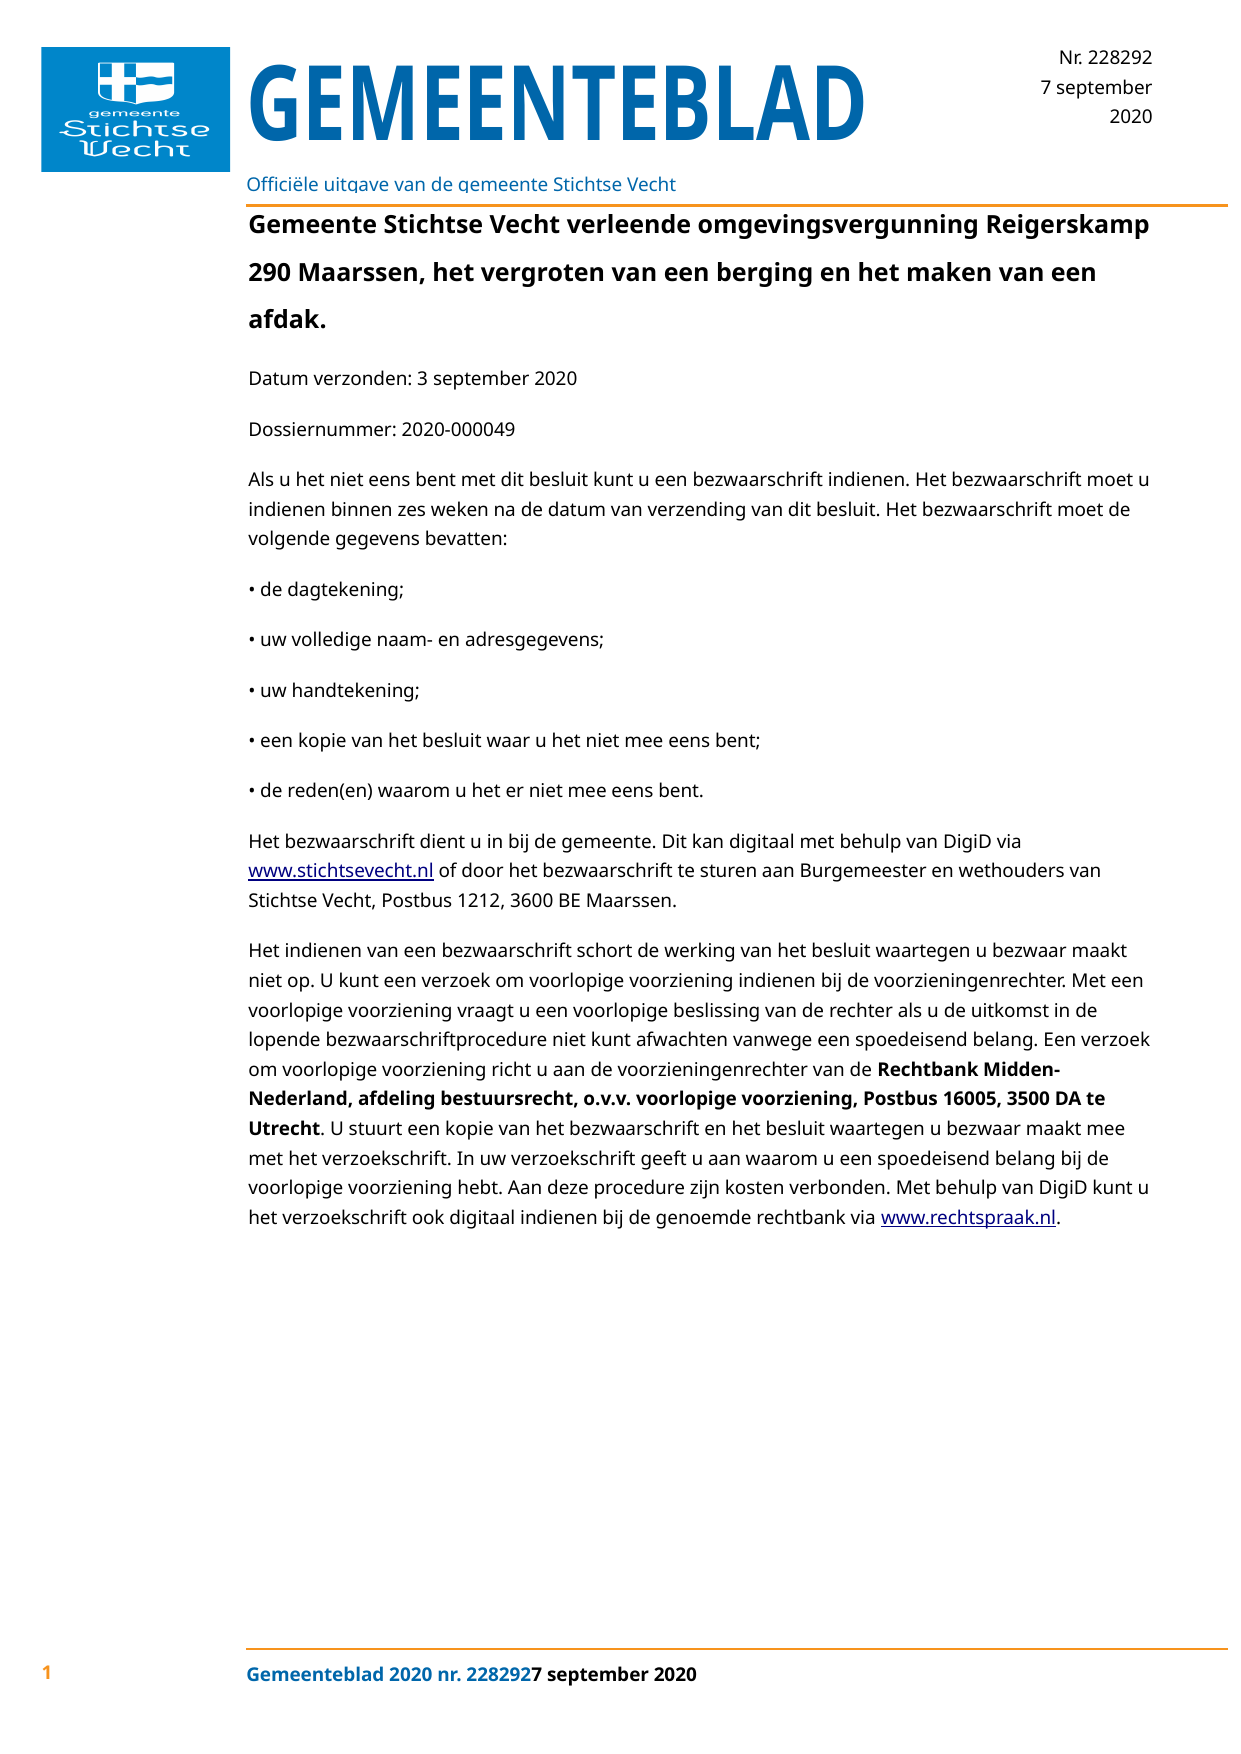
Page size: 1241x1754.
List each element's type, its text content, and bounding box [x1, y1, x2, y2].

text • een kopie van het besluit waar u het niet mee eens bent; [248, 727, 1152, 753]
text Dossiernummer: 2020-000049 [248, 416, 1152, 442]
text Datum verzonden: 3 september 2020 [248, 366, 1152, 391]
text Als u het niet eens bent met dit besluit kunt u een bezwaarschrift indienen. Het bezwaarschrift moet u indienen binnen zes weken na de datum van verzending van dit besluit. Het bezwaarschrift moet de volgende gegevens bevatten: [248, 466, 1152, 551]
picture [99, 63, 135, 101]
picture [137, 63, 174, 103]
text • uw handtekening; [248, 677, 1152, 702]
text • uw volledige naam- en adresgegevens; [248, 626, 1152, 652]
text • de dagtekening; [248, 576, 1152, 602]
text • de reden(en) waarom u het er niet mee eens bent. [248, 778, 1152, 803]
text Het indienen van een bezwaarschrift schort de werking van het besluit waartegen u bezwaar maakt niet op. U kunt een verzoek om voorlopige voorziening indienen bij de voorzieningenrechter. Met een voorlopige voorziening vraagt u een voorlopige beslissing van de rechter als u de uitkomst in de lopende bezwaarschriftprocedure niet kunt afwachten vanwege een spoedeisend belang. Een verzoek om voorlopige voorziening richt u aan de voorzieningenrechter van de Rechtbank Midden-Nederland, afdeling bestuursrecht, o.v.v. voorlopige voorziening, Postbus 16005, 3500 DA te Utrecht. U stuurt een kopie van het bezwaarschrift en het besluit waartegen u bezwaar maakt mee met het verzoekschrift. In uw verzoekschrift geeft u aan waarom u een spoedeisend belang bij de voorlopige voorziening hebt. Aan deze procedure zijn kosten verbonden. Met behulp van DigiD kunt u het verzoekschrift ook digitaal indienen bij de genoemde rechtbank via www.rechtspraak.nl. [248, 938, 1152, 1229]
text Gemeente Stichtse Vecht verleende omgevingsvergunning Reigerskamp 290 Maarssen, het vergroten van een berging en het maken van een afdak. [248, 207, 1152, 336]
text Het bezwaarschrift dient u in bij de gemeente. Dit kan digitaal met behulp van DigiD via www.stichtsevecht.nl of door het bezwaarschrift te sturen aan Burgemeester en wethouders van Stichtse Vecht, Postbus 1212, 3600 BE Maarssen. [248, 828, 1152, 913]
